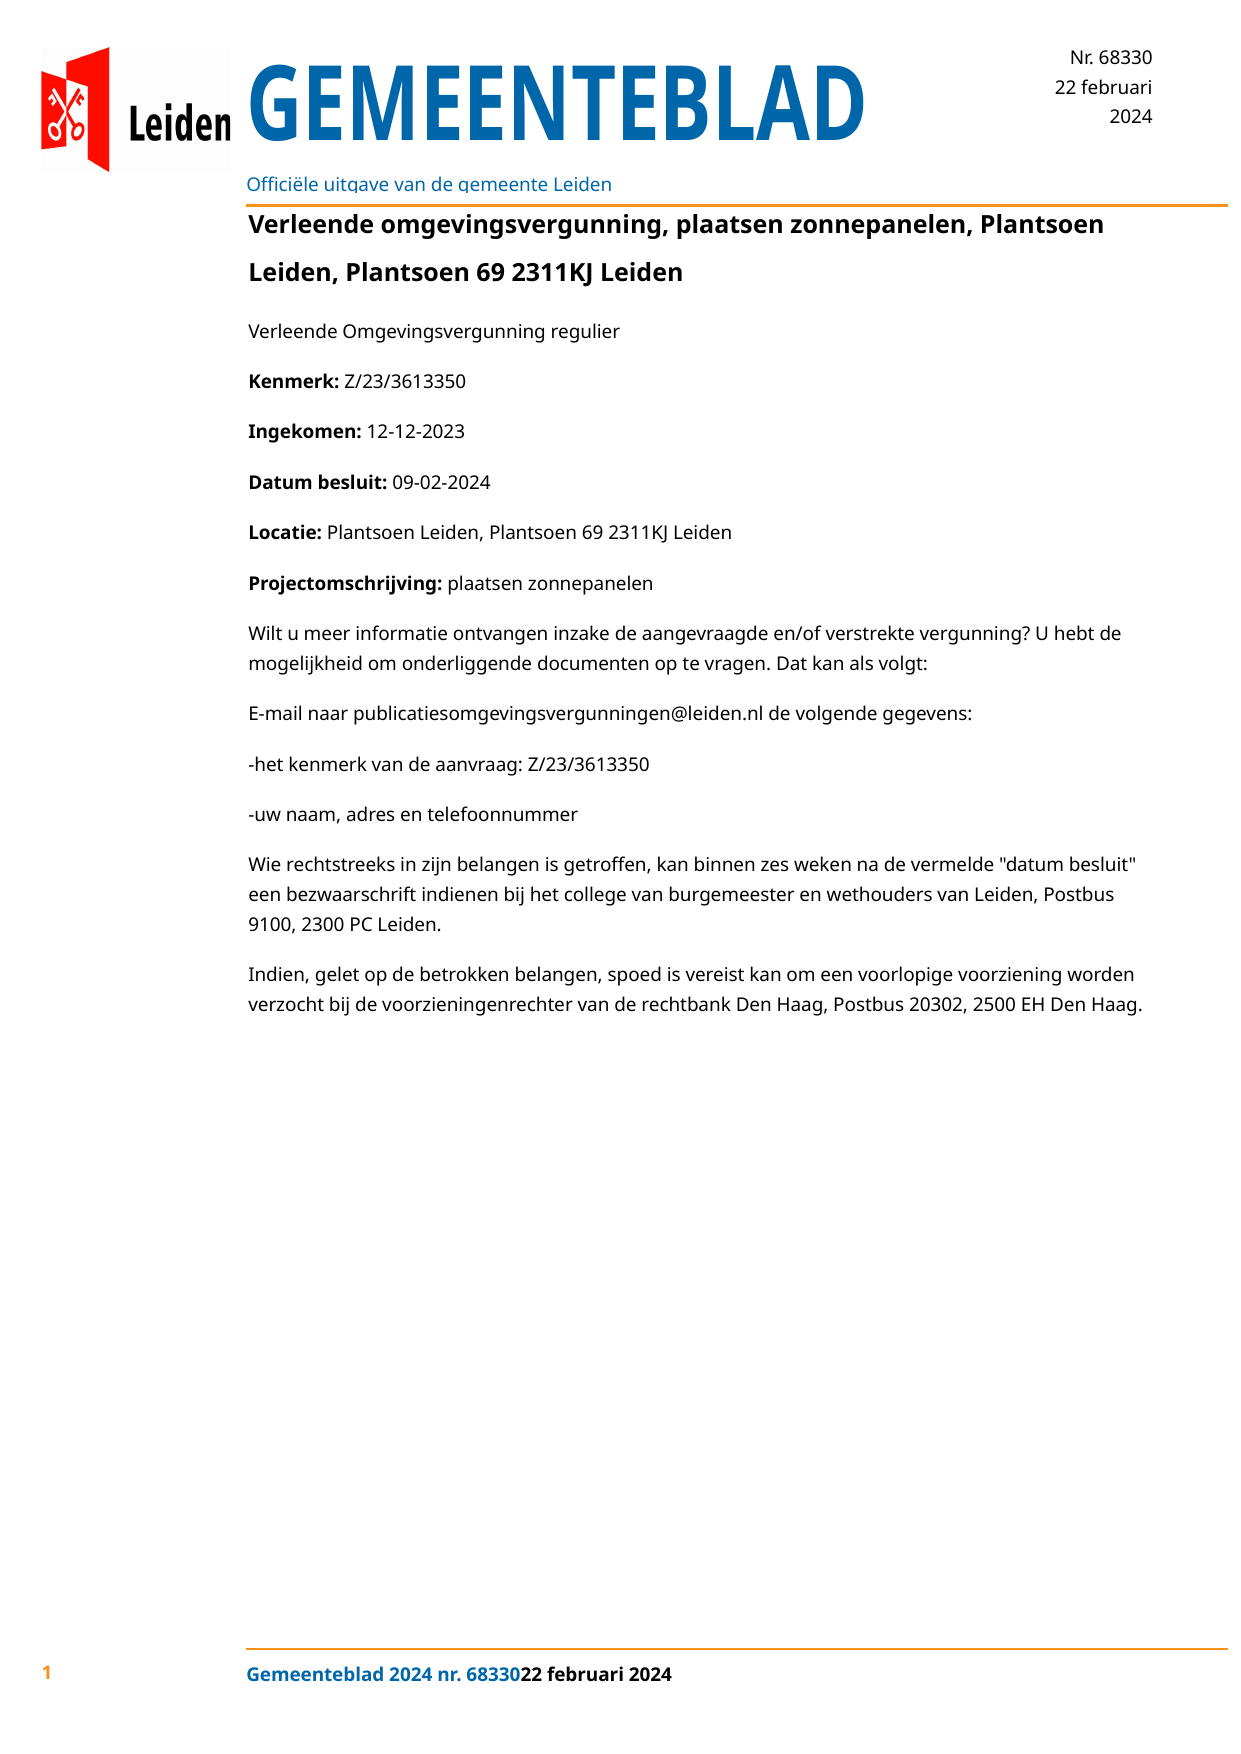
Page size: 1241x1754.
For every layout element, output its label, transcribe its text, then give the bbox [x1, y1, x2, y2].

text -uw naam, adres en telefoonnummer [248, 801, 1152, 827]
text Kenmerk: Z/23/3613350 [248, 368, 1152, 394]
text -het kenmerk van de aanvraag: Z/23/3613350 [248, 751, 1152, 777]
picture [41, 47, 231, 172]
text Indien, gelet op de betrokken belangen, spoed is vereist kan om een voorlopige voorziening worden verzocht bij de voorzieningenrechter van de rechtbank Den Haag, Postbus 20302, 2500 EH Den Haag. [248, 961, 1152, 1017]
text Locatie: Plantsoen Leiden, Plantsoen 69 2311KJ Leiden [248, 519, 1152, 545]
text E-mail naar publicatiesomgevingsvergunningen@leiden.nl de volgende gegevens: [248, 700, 1152, 726]
text Verleende omgevingsvergunning, plaatsen zonnepanelen, Plantsoen Leiden, Plantsoen 69 2311KJ Leiden [248, 207, 1152, 288]
text Datum besluit: 09-02-2024 [248, 469, 1152, 495]
text Ingekomen: 12-12-2023 [248, 419, 1152, 444]
text Wilt u meer informatie ontvangen inzake de aangevraagde en/of verstrekte vergunning? U hebt de mogelijkheid om onderliggende documenten op te vragen. Dat kan als volgt: [248, 620, 1152, 676]
text Wie rechtstreeks in zijn belangen is getroffen, kan binnen zes weken na de vermelde "datum besluit" een bezwaarschrift indienen bij het college van burgemeester en wethouders van Leiden, Postbus 9100, 2300 PC Leiden. [248, 852, 1152, 937]
text Projectomschrijving: plaatsen zonnepanelen [248, 570, 1152, 596]
text Verleende Omgevingsvergunning regulier [248, 318, 1152, 344]
